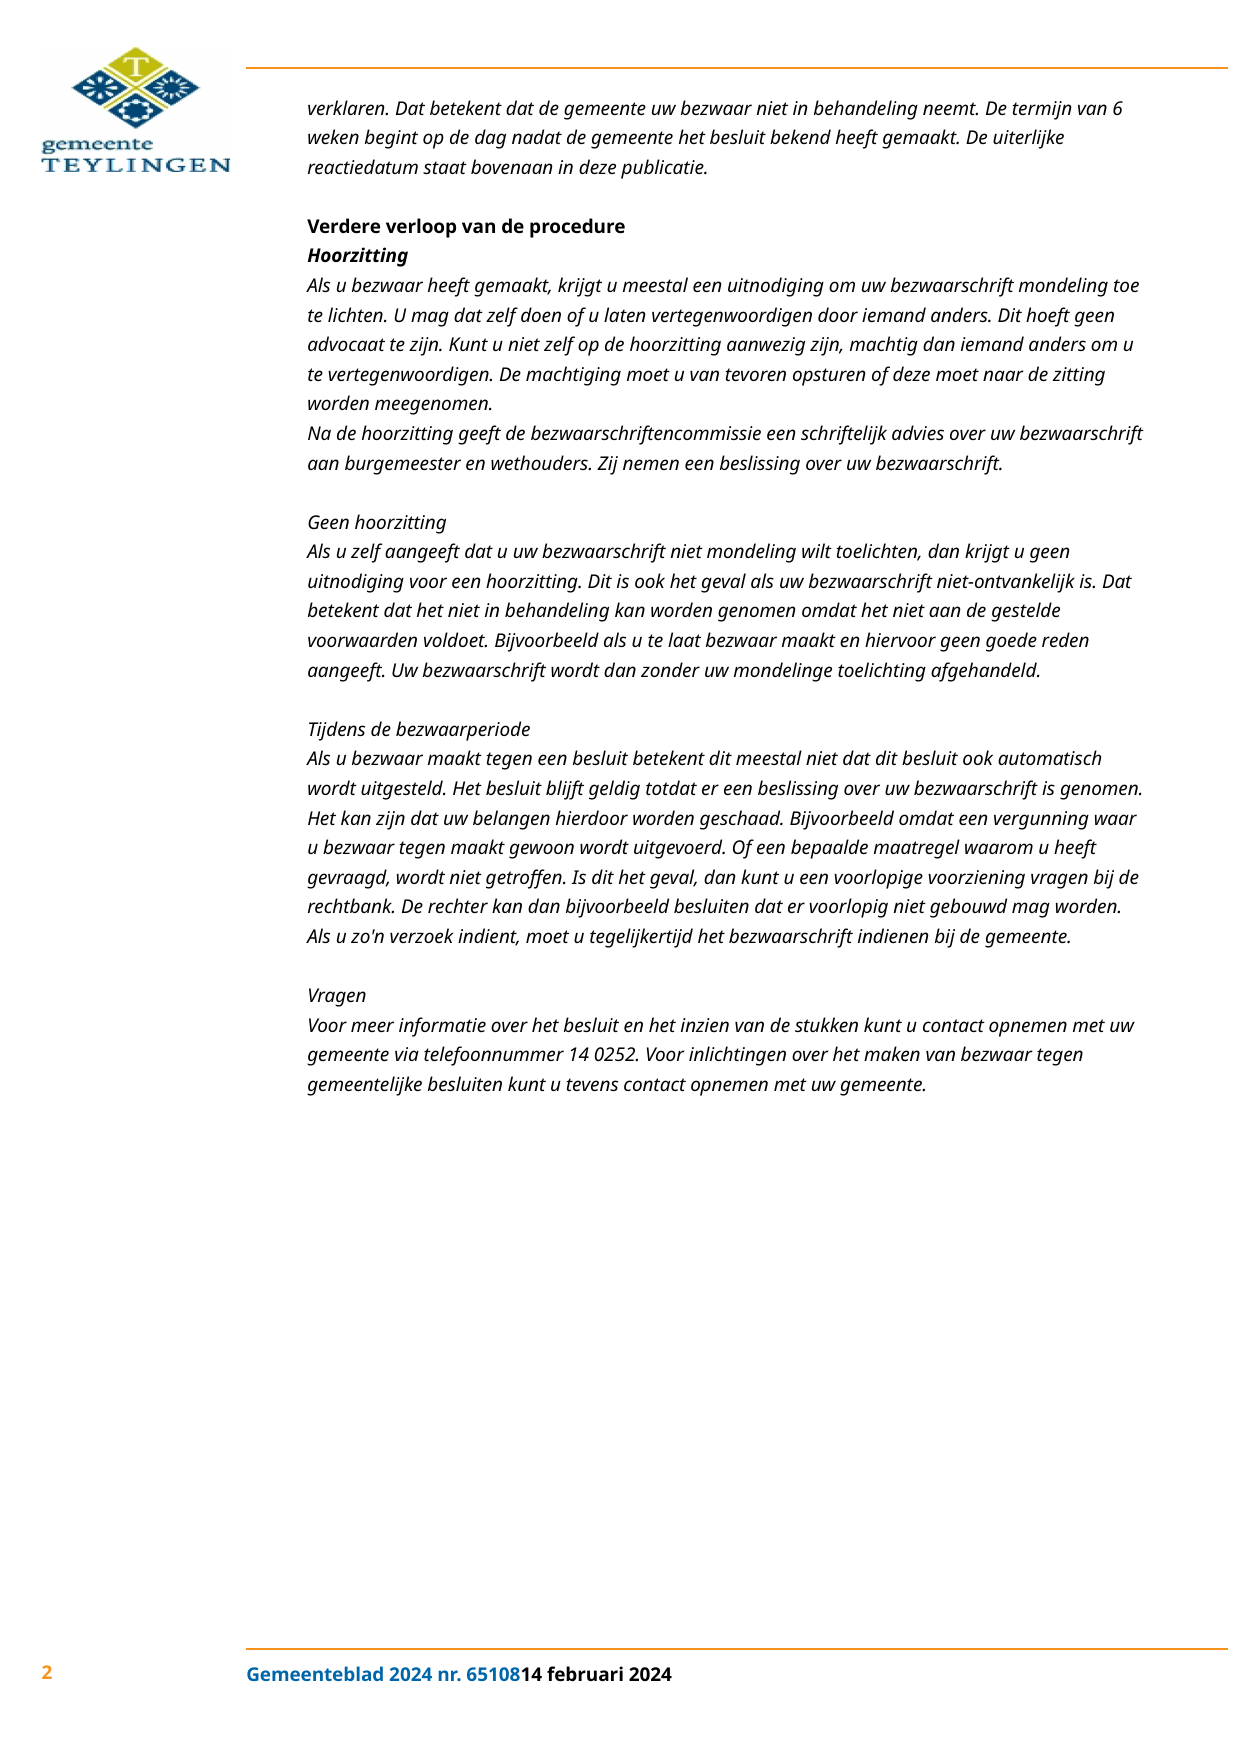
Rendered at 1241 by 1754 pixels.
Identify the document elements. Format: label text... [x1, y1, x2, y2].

list Verdere verloop van de procedure [248, 213, 1152, 239]
list Als u bezwaar heeft gemaakt, krijgt u meestal een uitnodiging om uw bezwaarschrift mondeling toe te lichten. U mag dat zelf doen of u laten vertegenwoordigen door iemand anders. Dit hoeft geen advocaat te zijn. Kunt u niet zelf op de hoorzitting aanwezig zijn, machtig dan iemand anders om u te vertegenwoordigen. De machtiging moet u van tevoren opsturen of deze moet naar de zitting worden meegenomen. [248, 272, 1152, 416]
list Vragen [248, 982, 1152, 1008]
list verklaren. Dat betekent dat de gemeente uw bezwaar niet in behandeling neemt. De termijn van 6 weken begint op de dag nadat de gemeente het besluit bekend heeft gemaakt. De uiterlijke reactiedatum staat bovenaan in deze publicatie. [248, 95, 1152, 180]
list Tijdens de bezwaarperiode [248, 716, 1152, 742]
list Na de hoorzitting geeft de bezwaarschriftencommissie een schriftelijk advies over uw bezwaarschrift aan burgemeester en wethouders. Zij nemen een beslissing over uw bezwaarschrift. [248, 420, 1152, 476]
list Hoorzitting [248, 243, 1152, 268]
list Als u zelf aangeeft dat u uw bezwaarschrift niet mondeling wilt toelichten, dan krijgt u geen uitnodiging voor een hoorzitting. Dit is ook het geval als uw bezwaarschrift niet-ontvankelijk is. Dat betekent dat het niet in behandeling kan worden genomen omdat het niet aan de gestelde voorwaarden voldoet. Bijvoorbeeld als u te laat bezwaar maakt en hiervoor geen goede reden aangeeft. Uw bezwaarschrift wordt dan zonder uw mondelinge toelichting afgehandeld. [248, 538, 1152, 683]
list Als u bezwaar maakt tegen een besluit betekent dit meestal niet dat dit besluit ook automatisch wordt uitgesteld. Het besluit blijft geldig totdat er een beslissing over uw bezwaarschrift is genomen. Het kan zijn dat uw belangen hierdoor worden geschaad. Bijvoorbeeld omdat een vergunning waar u bezwaar tegen maakt gewoon wordt uitgevoerd. Of een bepaalde maatregel waarom u heeft gevraagd, wordt niet getroffen. Is dit het geval, dan kunt u een voorlopige voorziening vragen bij de rechtbank. De rechter kan dan bijvoorbeeld besluiten dat er voorlopig niet gebouwd mag worden. Als u zo'n verzoek indient, moet u tegelijkertijd het bezwaarschrift indienen bij de gemeente. [248, 746, 1152, 949]
picture [41, 47, 231, 172]
list Geen hoorzitting [248, 509, 1152, 535]
list Voor meer informatie over het besluit en het inzien van de stukken kunt u contact opnemen met uw gemeente via telefoonnummer 14 0252. Voor inlichtingen over het maken van bezwaar tegen gemeentelijke besluiten kunt u tevens contact opnemen met uw gemeente. [248, 1012, 1152, 1097]
